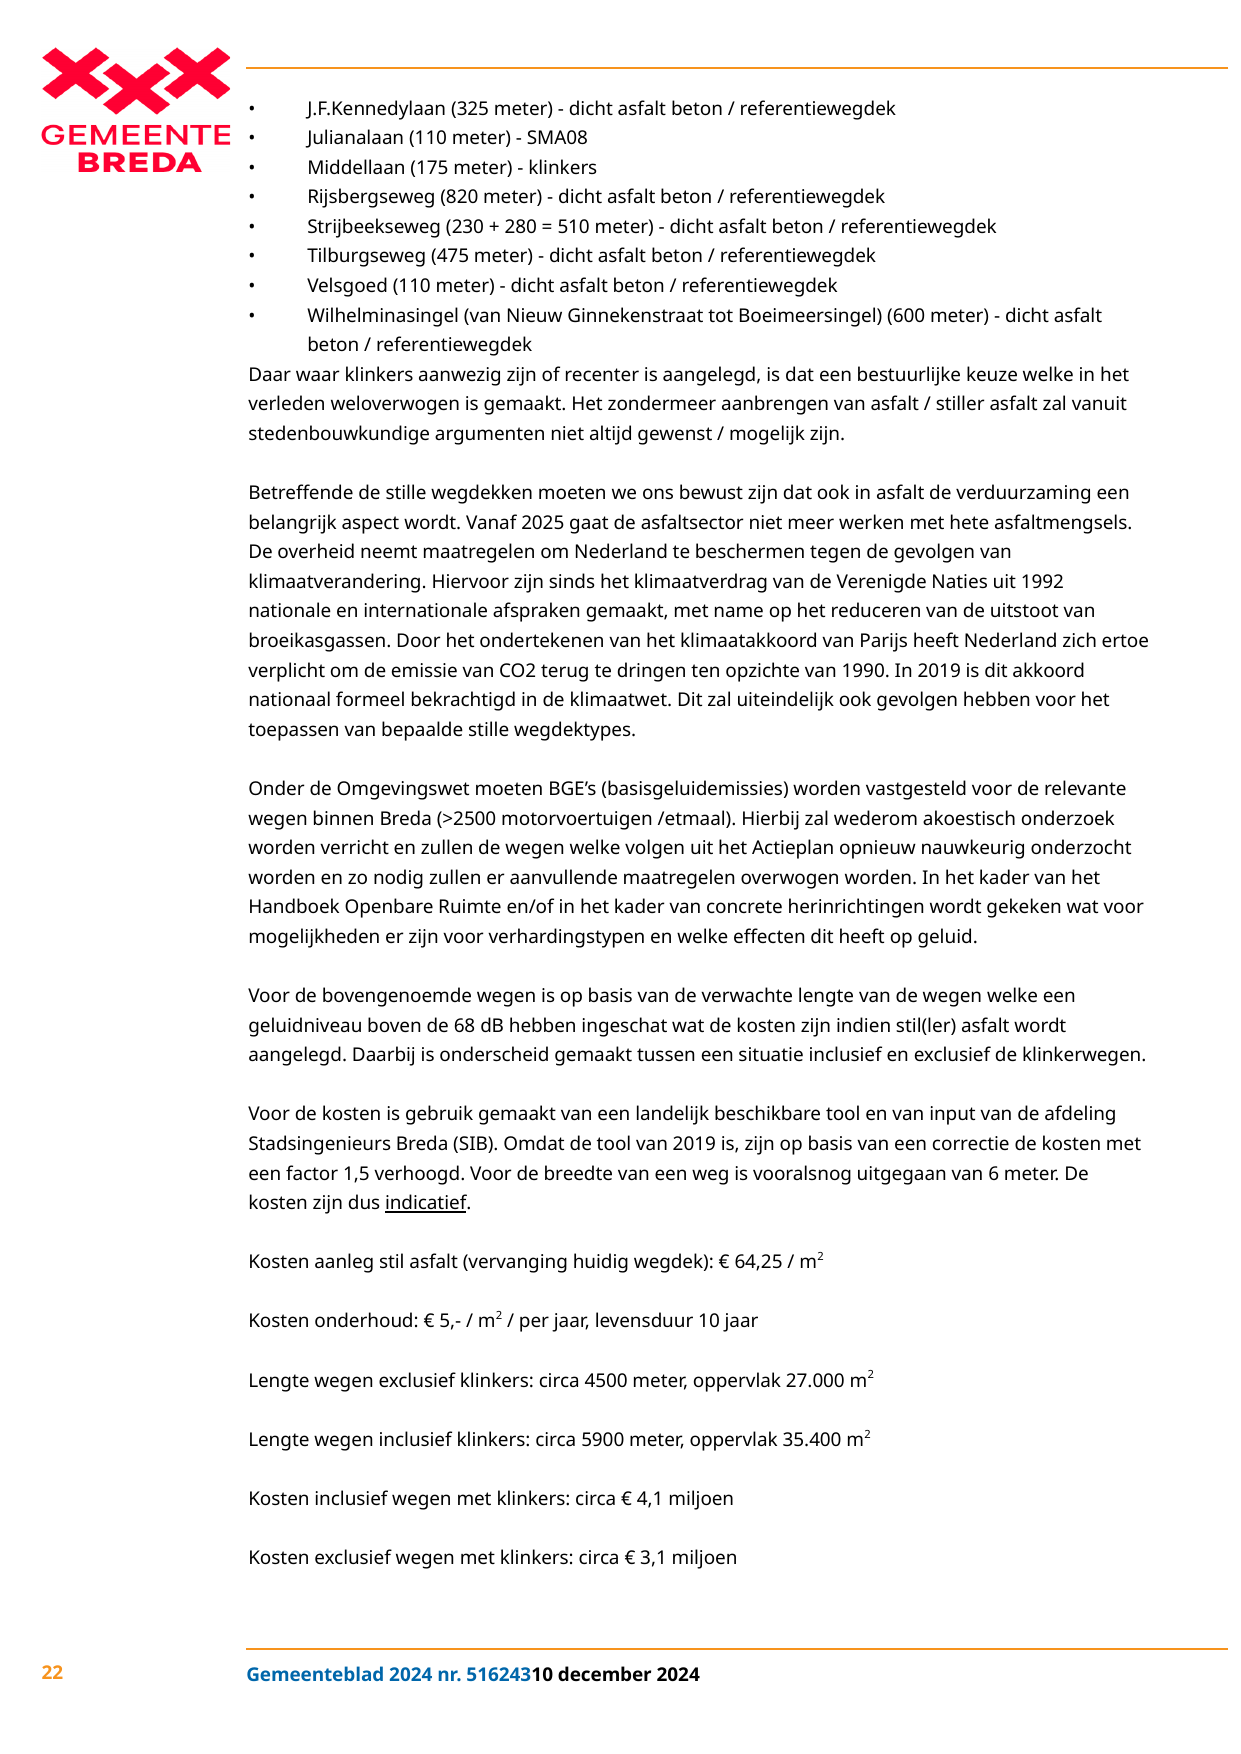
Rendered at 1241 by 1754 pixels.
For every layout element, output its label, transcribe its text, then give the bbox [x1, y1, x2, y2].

text Voor de kosten is gebruik gemaakt van een landelijk beschikbare tool en van input van de afdeling Stadsingenieurs Breda (SIB). Omdat de tool van 2019 is, zijn op basis van een correctie de kosten met een factor 1,5 verhoogd. Voor de breedte van een weg is vooralsnog uitgegaan van 6 meter. De kosten zijn dus indicatief. [248, 1101, 1152, 1215]
text Kosten inclusief wegen met klinkers: circa € 4,1 miljoen [248, 1485, 1152, 1511]
text Lengte wegen inclusief klinkers: circa 5900 meter, oppervlak 35.400 m2 [248, 1426, 1152, 1452]
text Lengte wegen exclusief klinkers: circa 4500 meter, oppervlak 27.000 m2 [248, 1367, 1152, 1393]
text Voor de bovengenoemde wegen is op basis van de verwachte lengte van de wegen welke een geluidniveau boven de 68 dB hebben ingeschat wat de kosten zijn indien stil(ler) asfalt wordt aangelegd. Daarbij is onderscheid gemaakt tussen een situatie inclusief en exclusief de klinkerwegen. [248, 982, 1152, 1067]
list Strijbeekseweg (230 + 280 = 510 meter) - dicht asfalt beton / referentiewegdek [248, 213, 1152, 239]
list Rijsbergseweg (820 meter) - dicht asfalt beton / referentiewegdek [248, 183, 1152, 209]
text Kosten onderhoud: € 5,- / m2 / per jaar, levensduur 10 jaar [248, 1308, 1152, 1333]
list Middellaan (175 meter) - klinkers [248, 154, 1152, 180]
text Kosten exclusief wegen met klinkers: circa € 3,1 miljoen [248, 1544, 1152, 1570]
picture [41, 47, 231, 172]
list Velsgoed (110 meter) - dicht asfalt beton / referentiewegdek [248, 272, 1152, 298]
list Tilburgseweg (475 meter) - dicht asfalt beton / referentiewegdek [248, 243, 1152, 268]
list Julianalaan (110 meter) - SMA08 [248, 124, 1152, 150]
text Daar waar klinkers aanwezig zijn of recenter is aangelegd, is dat een bestuurlijke keuze welke in het verleden weloverwogen is gemaakt. Het zondermeer aanbrengen van asfalt / stiller asfalt zal vanuit stedenbouwkundige argumenten niet altijd gewenst / mogelijk zijn. [248, 361, 1152, 446]
list J.F.Kennedylaan (325 meter) - dicht asfalt beton / referentiewegdek [248, 95, 1152, 121]
list Wilhelminasingel (van Nieuw Ginnekenstraat tot Boeimeersingel) (600 meter) - dicht asfalt beton / referentiewegdek [248, 302, 1152, 357]
text Kosten aanleg stil asfalt (vervanging huidig wegdek): € 64,25 / m2 [248, 1248, 1152, 1274]
text Onder de Omgevingswet moeten BGE’s (basisgeluidemissies) worden vastgesteld voor de relevante wegen binnen Breda (>2500 motorvoertuigen /etmaal). Hierbij zal wederom akoestisch onderzoek worden verricht en zullen de wegen welke volgen uit het Actieplan opnieuw nauwkeurig onderzocht worden en zo nodig zullen er aanvullende maatregelen overwogen worden. In het kader van het Handboek Openbare Ruimte en/of in het kader van concrete herinrichtingen wordt gekeken wat voor mogelijkheden er zijn voor verhardingstypen en welke effecten dit heeft op geluid. [248, 775, 1152, 949]
text Betreffende de stille wegdekken moeten we ons bewust zijn dat ook in asfalt de verduurzaming een belangrijk aspect wordt. Vanaf 2025 gaat de asfaltsector niet meer werken met hete asfaltmengsels. De overheid neemt maatregelen om Nederland te beschermen tegen de gevolgen van klimaatverandering. Hiervoor zijn sinds het klimaatverdrag van de Verenigde Naties uit 1992 nationale en internationale afspraken gemaakt, met name op het reduceren van de uitstoot van broeikasgassen. Door het ondertekenen van het klimaatakkoord van Parijs heeft Nederland zich ertoe verplicht om de emissie van CO2 terug te dringen ten opzichte van 1990. In 2019 is dit akkoord nationaal formeel bekrachtigd in de klimaatwet. Dit zal uiteindelijk ook gevolgen hebben voor het toepassen van bepaalde stille wegdektypes. [248, 479, 1152, 742]
